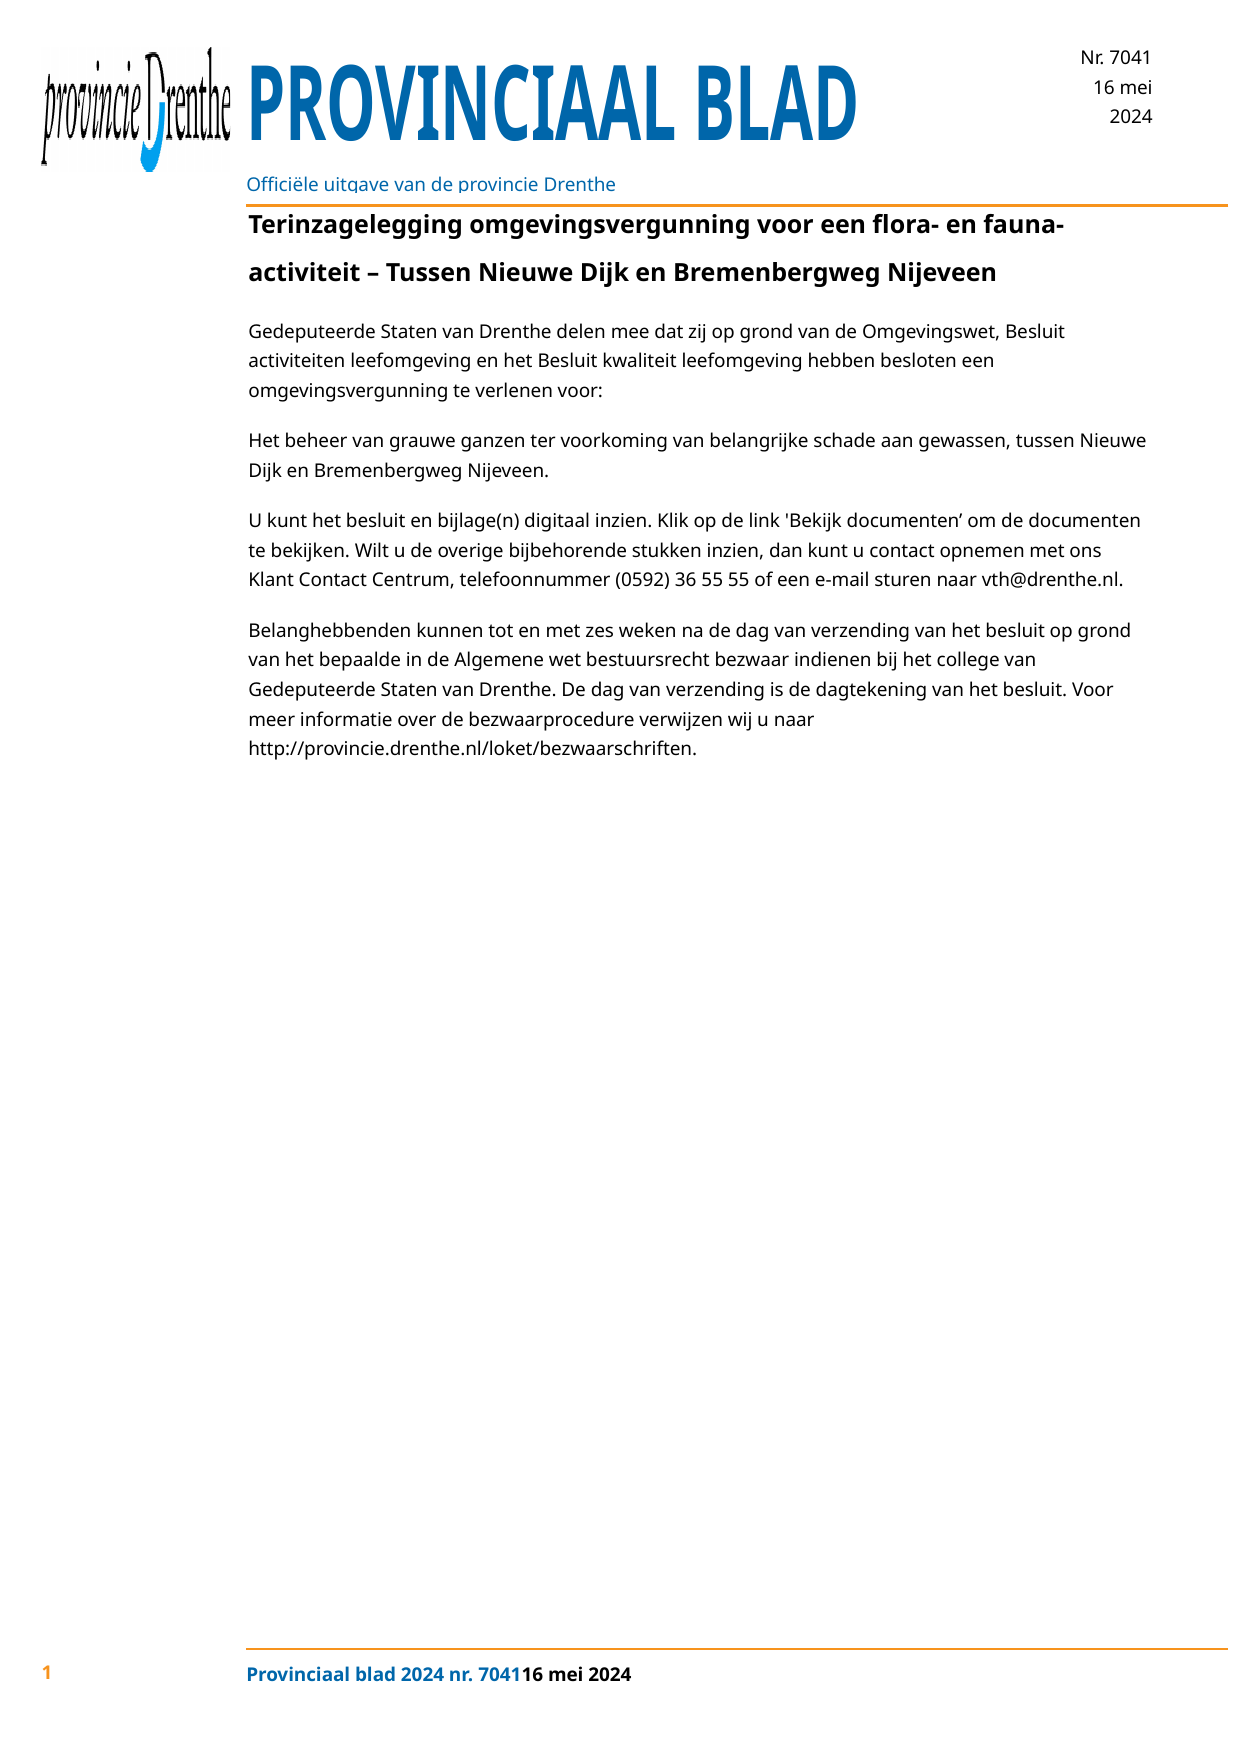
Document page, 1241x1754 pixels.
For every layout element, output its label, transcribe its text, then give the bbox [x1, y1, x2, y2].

text U kunt het besluit en bijlage(n) digitaal inzien. Klik op de link 'Bekijk documenten’ om de documenten te bekijken. Wilt u de overige bijbehorende stukken inzien, dan kunt u contact opnemen met ons Klant Contact Centrum, telefoonnummer (0592) 36 55 55 of een e-mail sturen naar vth@drenthe.nl. [248, 507, 1152, 592]
text Gedeputeerde Staten van Drenthe delen mee dat zij op grond van de Omgevingswet, Besluit activiteiten leefomgeving en het Besluit kwaliteit leefomgeving hebben besloten een omgevingsvergunning te verlenen voor: [248, 318, 1152, 403]
picture [41, 47, 231, 172]
text Het beheer van grauwe ganzen ter voorkoming van belangrijke schade aan gewassen, tussen Nieuwe Dijk en Bremenbergweg Nijeveen. [248, 427, 1152, 483]
text Belanghebbenden kunnen tot en met zes weken na de dag van verzending van het besluit op grond van het bepaalde in de Algemene wet bestuursrecht bezwaar indienen bij het college van Gedeputeerde Staten van Drenthe. De dag van verzending is de dagtekening van het besluit. Voor meer informatie over de bezwaarprocedure verwijzen wij u naar http://provincie.drenthe.nl/loket/bezwaarschriften. [248, 617, 1152, 761]
text Terinzagelegging omgevingsvergunning voor een flora- en fauna-activiteit – Tussen Nieuwe Dijk en Bremenbergweg Nijeveen [248, 207, 1152, 288]
